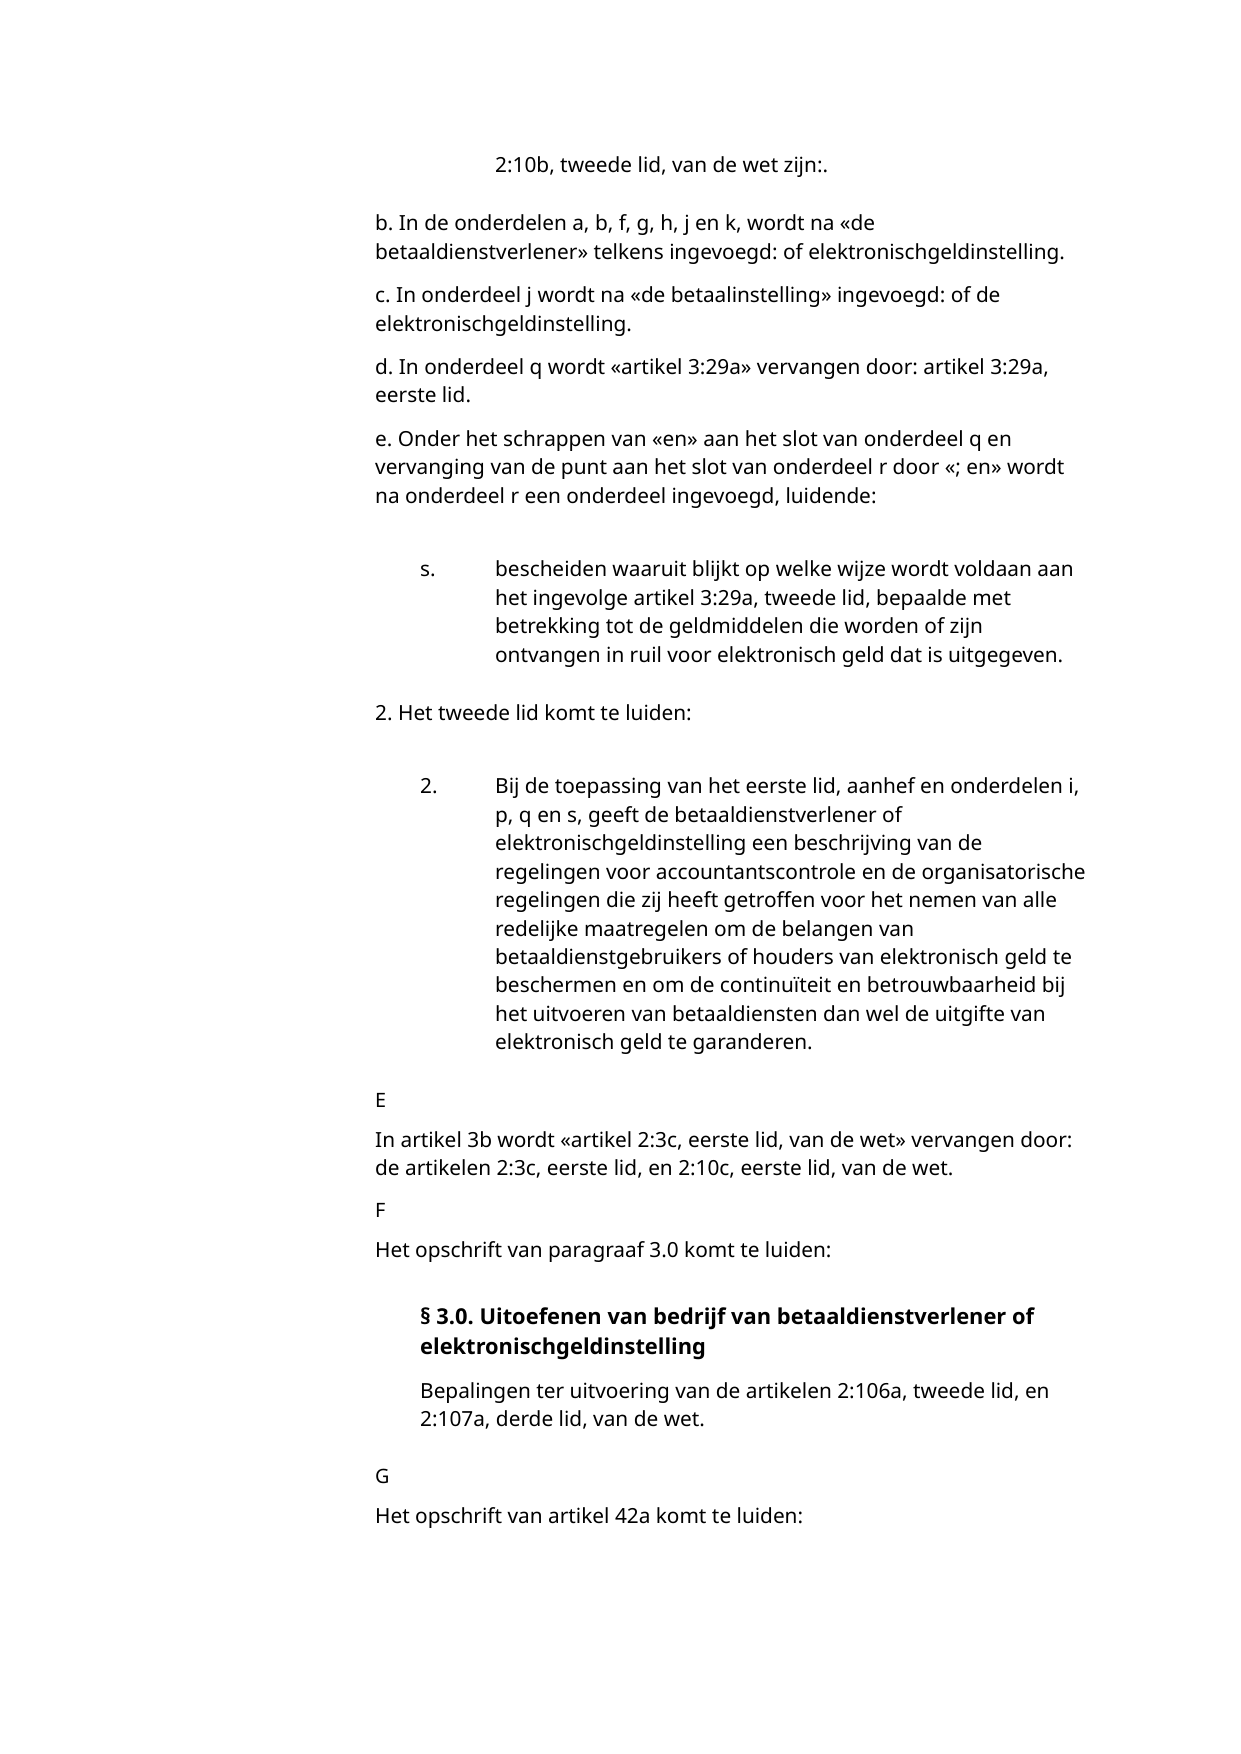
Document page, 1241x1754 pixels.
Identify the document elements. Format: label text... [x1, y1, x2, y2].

list Bij de toepassing van het eerste lid, aanhef en onderdelen i, p, q en s, geeft de betaaldienstverlener of elektronischgeldinstelling een beschrijving van de regelingen voor accountantscontrole en de organisatorische regelingen die zij heeft getroffen voor het nemen van alle redelijke maatregelen om de belangen van betaaldienstgebruikers of houders van elektronisch geld te beschermen en om de continuïteit en betrouwbaarheid bij het uitvoeren van betaaldiensten dan wel de uitgifte van elektronisch geld te garanderen. [420, 772, 1090, 1056]
list 2:10b, tweede lid, van de wet zijn:. [420, 150, 1090, 178]
text E [375, 1086, 1090, 1113]
text 2. Het tweede lid komt te luiden: [375, 698, 1090, 727]
text e. Onder het schrappen van «en» aan het slot van onderdeel q en vervanging van de punt aan het slot van onderdeel r door «; en» wordt na onderdeel r een onderdeel ingevoegd, luidende: [375, 424, 1090, 509]
text Bepalingen ter uitvoering van de artikelen 2:106a, tweede lid, en 2:107a, derde lid, van de wet. [420, 1376, 1090, 1433]
text d. In onderdeel q wordt «artikel 3:29a» vervangen door: artikel 3:29a, eerste lid. [375, 352, 1090, 409]
list bescheiden waaruit blijkt op welke wijze wordt voldaan aan het ingevolge artikel 3:29a, tweede lid, bepaalde met betrekking tot de geldmiddelen die worden of zijn ontvangen in ruil voor elektronisch geld dat is uitgegeven. [420, 554, 1090, 668]
text Het opschrift van paragraaf 3.0 komt te luiden: [375, 1235, 1090, 1264]
text b. In de onderdelen a, b, f, g, h, j en k, wordt na «de betaaldienstverlener» telkens ingevoegd: of elektronischgeldinstelling. [375, 208, 1090, 265]
subtitle § 3.0. Uitoefenen van bedrijf van betaaldienstverlener of elektronischgeldinstelling [420, 1301, 1090, 1361]
text F [375, 1197, 1090, 1223]
text Het opschrift van artikel 42a komt te luiden: [375, 1501, 1090, 1530]
text c. In onderdeel j wordt na «de betaalinstelling» ingevoegd: of de elektronischgeldinstelling. [375, 280, 1090, 337]
text In artikel 3b wordt «artikel 2:3c, eerste lid, van de wet» vervangen door: de artikelen 2:3c, eerste lid, en 2:10c, eerste lid, van de wet. [375, 1125, 1090, 1182]
text G [375, 1463, 1090, 1490]
